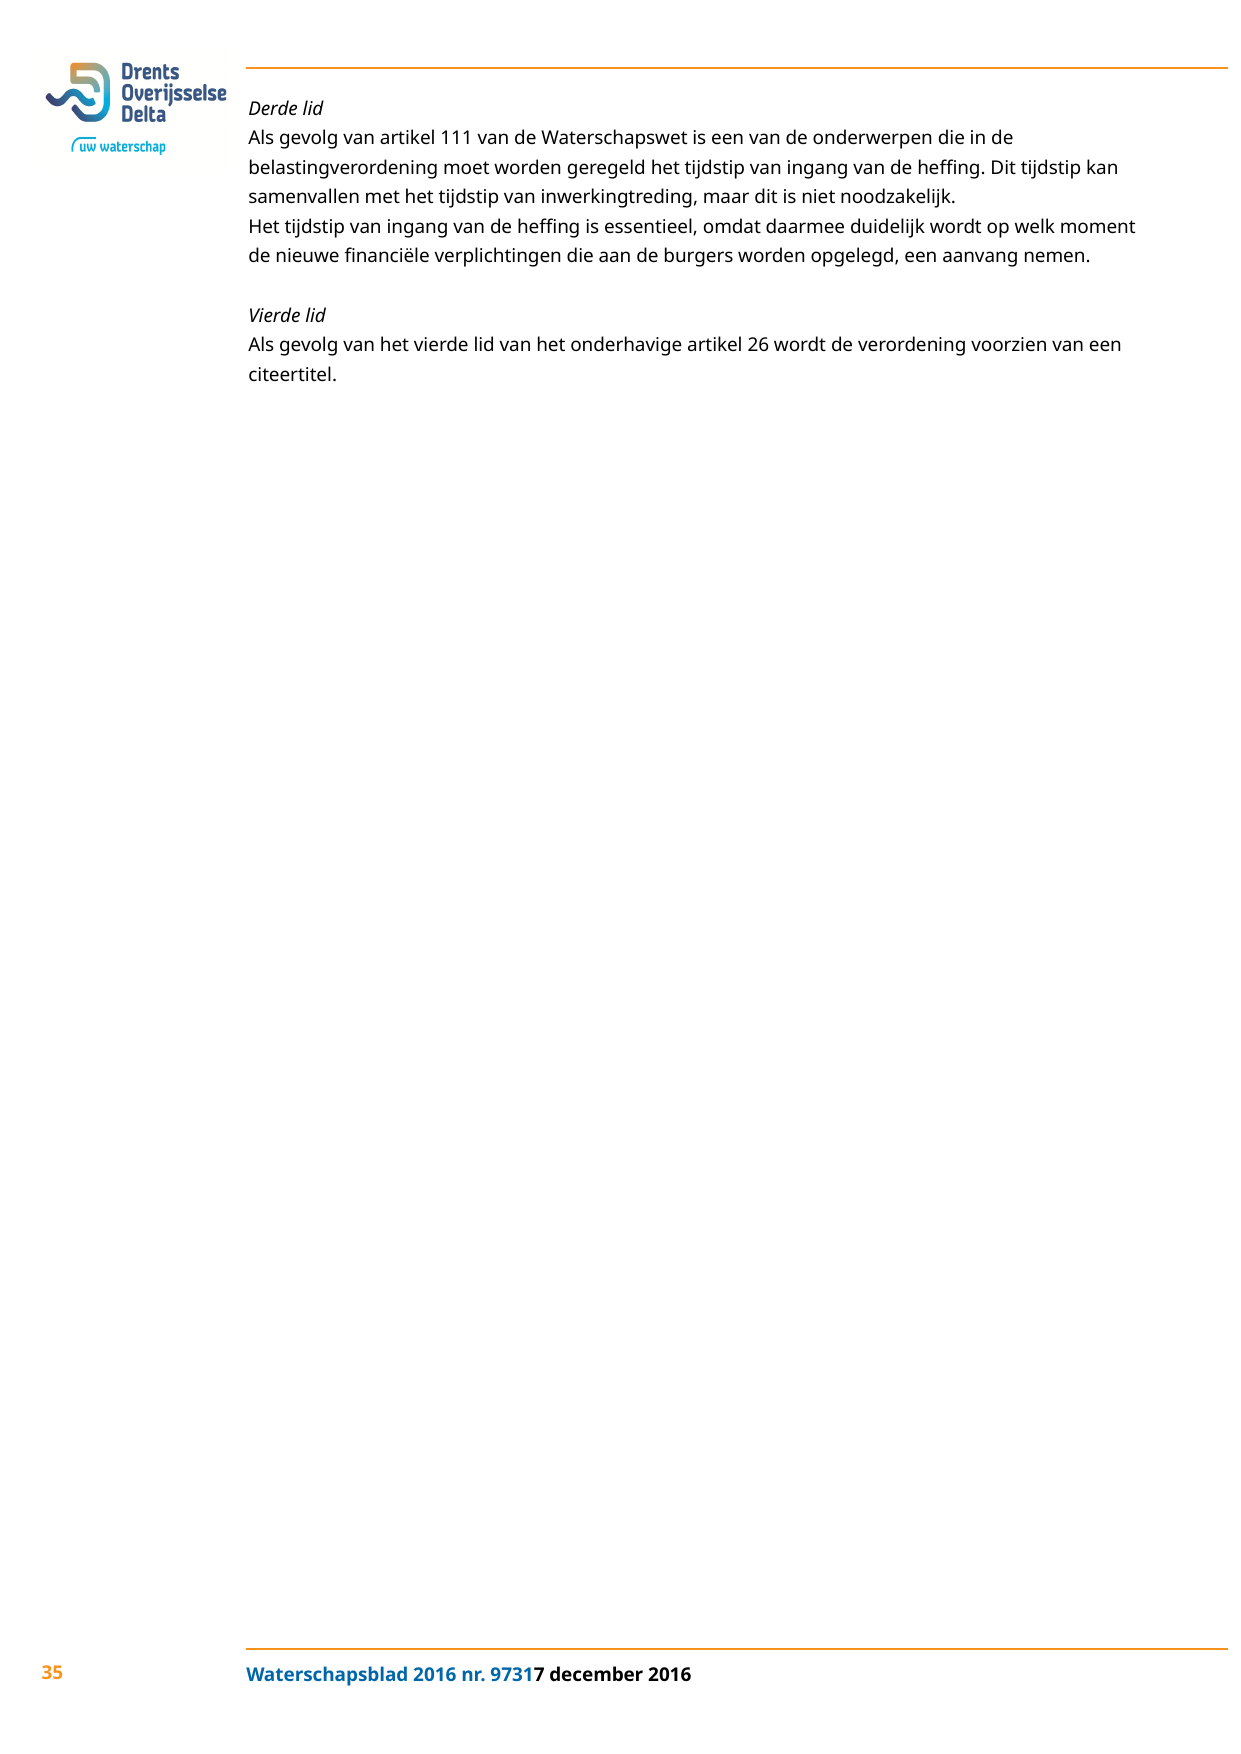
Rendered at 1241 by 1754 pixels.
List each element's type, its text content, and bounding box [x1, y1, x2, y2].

picture [41, 47, 231, 172]
text Het tijdstip van ingang van de heffing is essentieel, omdat daarmee duidelijk wordt op welk moment de nieuwe financiële verplichtingen die aan de burgers worden opgelegd, een aanvang nemen. [248, 213, 1152, 268]
text Als gevolg van het vierde lid van het onderhavige artikel 26 wordt de verordening voorzien van een citeertitel. [248, 331, 1152, 387]
text Vierde lid [248, 302, 1152, 328]
text Derde lid [248, 95, 1152, 121]
text Als gevolg van artikel 111 van de Waterschapswet is een van de onderwerpen die in de belastingverordening moet worden geregeld het tijdstip van ingang van de heffing. Dit tijdstip kan samenvallen met het tijdstip van inwerkingtreding, maar dit is niet noodzakelijk. [248, 124, 1152, 209]
